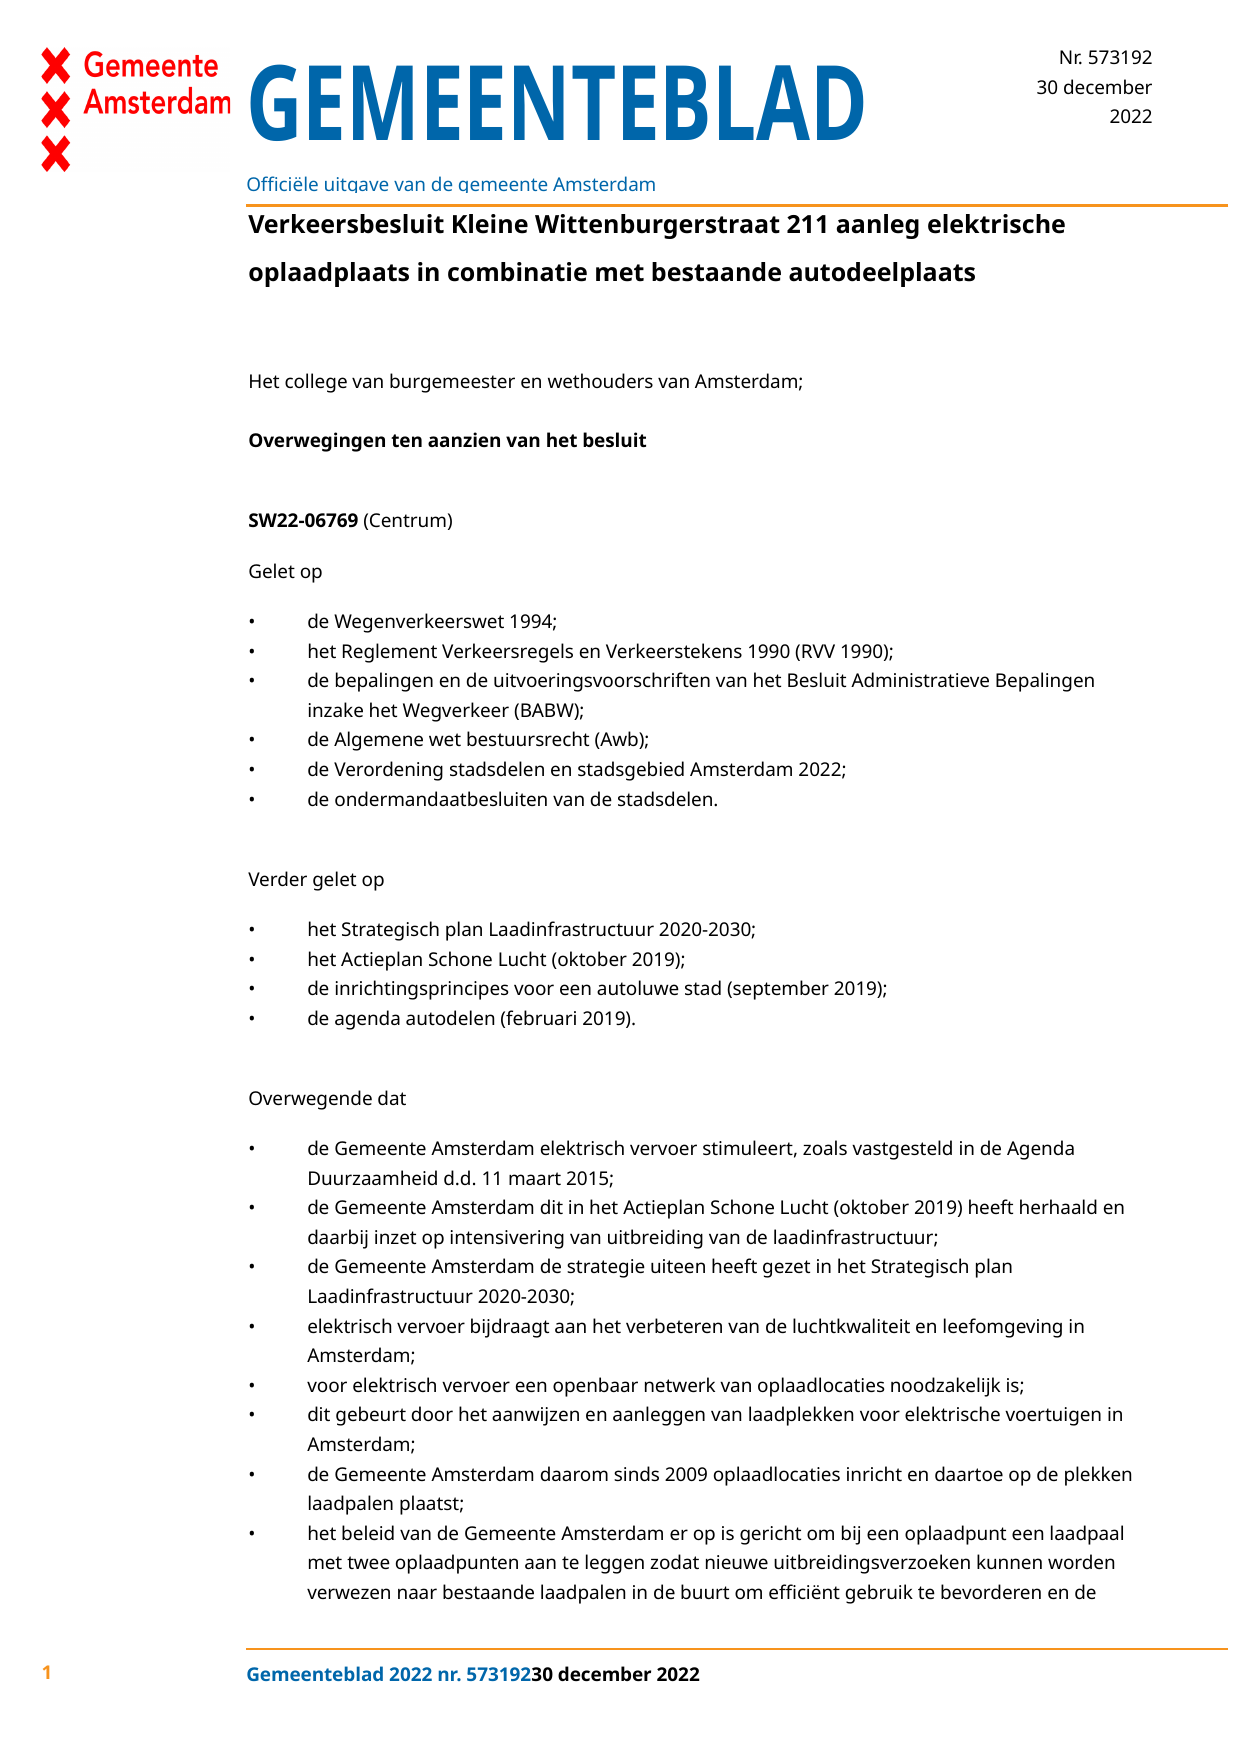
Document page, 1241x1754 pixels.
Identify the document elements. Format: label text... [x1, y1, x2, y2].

text Overwegende dat [248, 1085, 1152, 1111]
list het Strategisch plan Laadinfrastructuur 2020-2030; [248, 916, 1152, 942]
list de Algemene wet bestuursrecht (Awb); [248, 727, 1152, 752]
picture [41, 47, 231, 172]
text Het college van burgemeester en wethouders van Amsterdam; [248, 368, 1152, 394]
list dit gebeurt door het aanwijzen en aanleggen van laadplekken voor elektrische voertuigen in Amsterdam; [248, 1402, 1152, 1457]
list de agenda autodelen (februari 2019). [248, 1005, 1152, 1031]
text SW22-06769 (Centrum) [248, 507, 1152, 533]
list de inrichtingsprincipes voor een autoluwe stad (september 2019); [248, 975, 1152, 1001]
list het Reglement Verkeersregels en Verkeerstekens 1990 (RVV 1990); [248, 638, 1152, 663]
list de Gemeente Amsterdam dit in het Actieplan Schone Lucht (oktober 2019) heeft herhaald en daarbij inzet op intensivering van uitbreiding van de laadinfrastructuur; [248, 1194, 1152, 1250]
list het Actieplan Schone Lucht (oktober 2019); [248, 946, 1152, 971]
list voor elektrisch vervoer een openbaar netwerk van oplaadlocaties noodzakelijk is; [248, 1372, 1152, 1398]
text Gelet op [248, 558, 1152, 583]
list de ondermandaatbesluiten van de stadsdelen. [248, 786, 1152, 811]
text Verkeersbesluit Kleine Wittenburgerstraat 211 aanleg elektrische oplaadplaats in combinatie met bestaande autodeelplaats [248, 207, 1152, 288]
text Overwegingen ten aanzien van het besluit [248, 427, 1152, 453]
list de Wegenverkeerswet 1994; [248, 608, 1152, 634]
text Verder gelet op [248, 866, 1152, 891]
list de Verordening stadsdelen en stadsgebied Amsterdam 2022; [248, 756, 1152, 782]
list de bepalingen en de uitvoeringsvoorschriften van het Besluit Administratieve Bepalingen inzake het Wegverkeer (BABW); [248, 667, 1152, 723]
list elektrisch vervoer bijdraagt aan het verbeteren van de luchtkwaliteit en leefomgeving in Amsterdam; [248, 1313, 1152, 1368]
list de Gemeente Amsterdam daarom sinds 2009 oplaadlocaties inricht en daartoe op de plekken laadpalen plaatst; [248, 1461, 1152, 1516]
list de Gemeente Amsterdam de strategie uiteen heeft gezet in het Strategisch plan Laadinfrastructuur 2020-2030; [248, 1254, 1152, 1309]
list het beleid van de Gemeente Amsterdam er op is gericht om bij een oplaadpunt een laadpaal met twee oplaadpunten aan te leggen zodat nieuwe uitbreidingsverzoeken kunnen worden verwezen naar bestaande laadpalen in de buurt om efficiënt gebruik te bevorderen en de [248, 1520, 1152, 1605]
list de Gemeente Amsterdam elektrisch vervoer stimuleert, zoals vastgesteld in de Agenda Duurzaamheid d.d. 11 maart 2015; [248, 1135, 1152, 1191]
